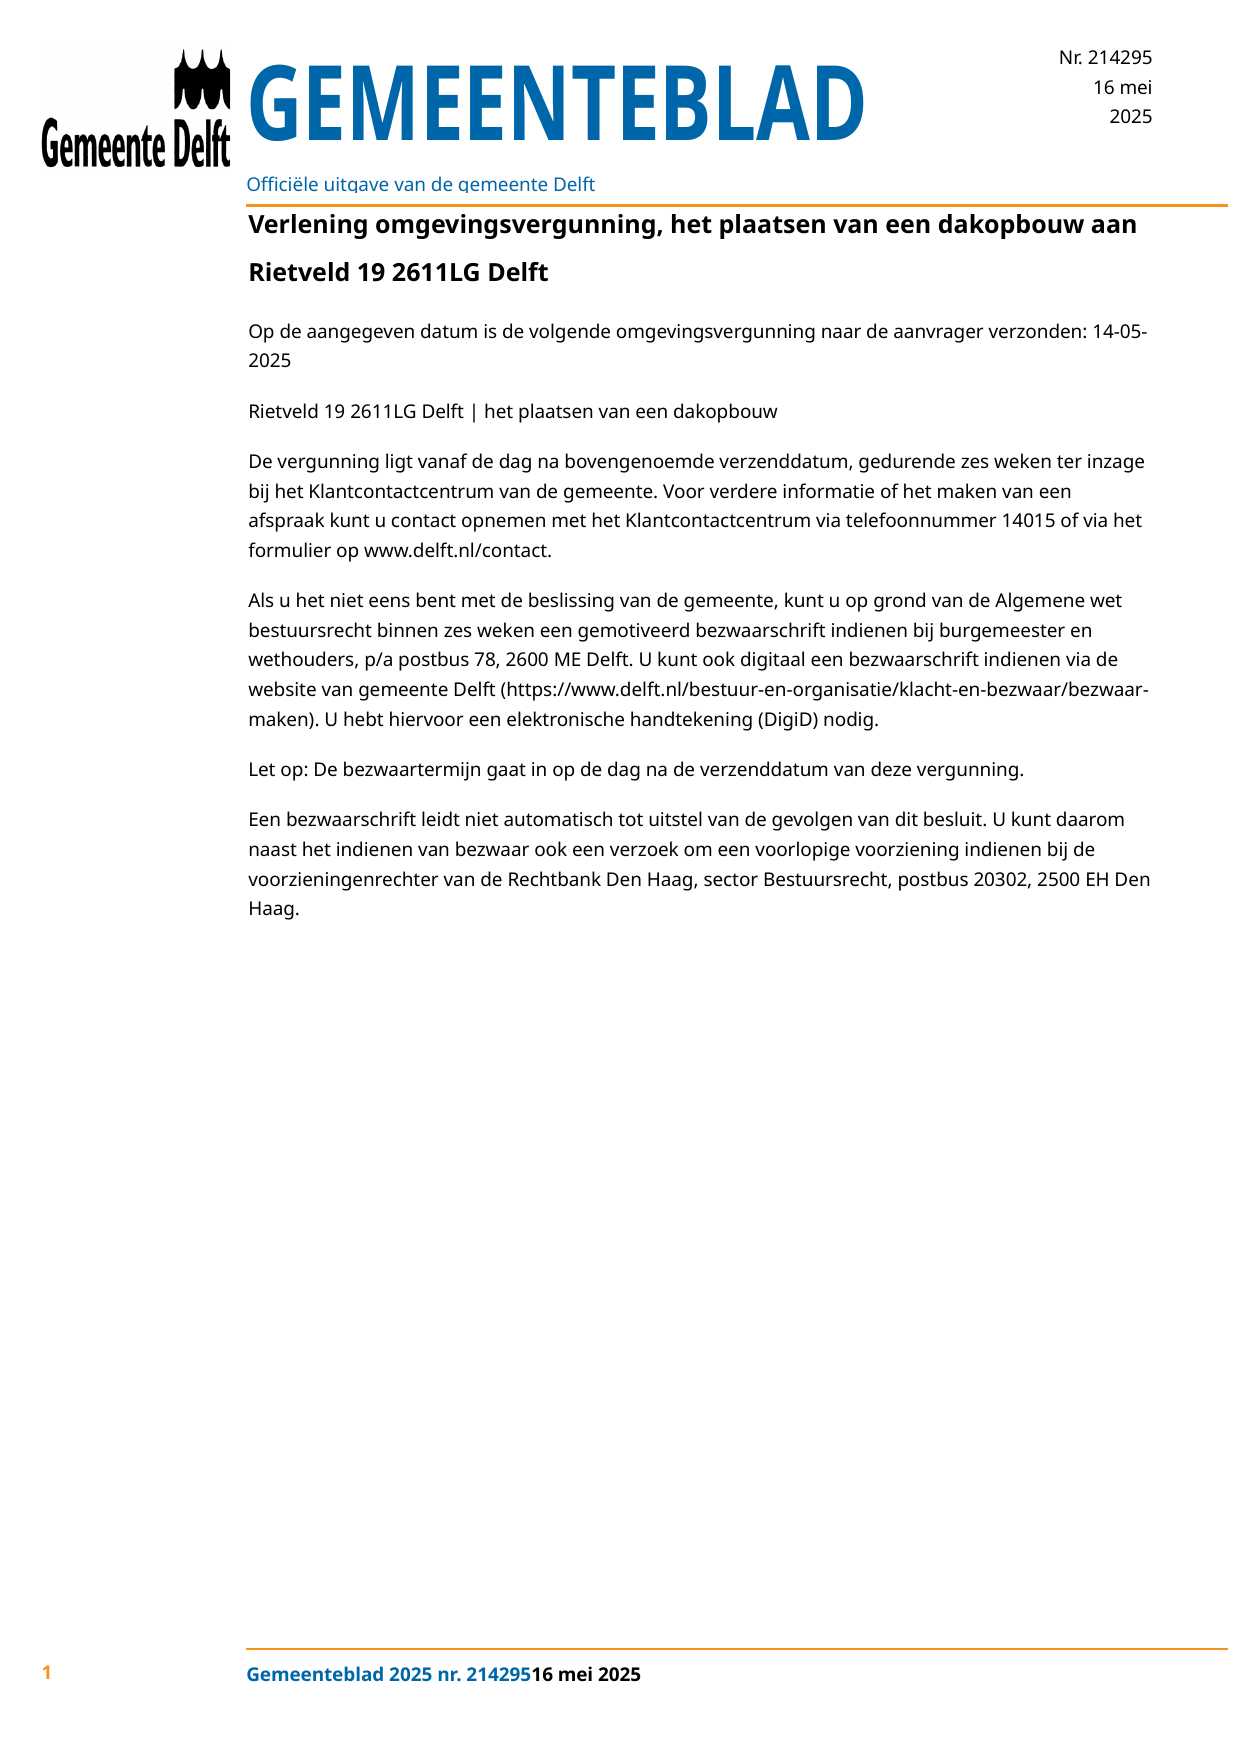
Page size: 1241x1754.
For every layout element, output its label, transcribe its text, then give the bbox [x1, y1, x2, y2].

text De vergunning ligt vanaf de dag na bovengenoemde verzenddatum, gedurende zes weken ter inzage bij het Klantcontactcentrum van de gemeente. Voor verdere informatie of het maken van een afspraak kunt u contact opnemen met het Klantcontactcentrum via telefoonnummer 14015 of via het formulier op www.delft.nl/contact. [248, 448, 1152, 563]
text Rietveld 19 2611LG Delft | het plaatsen van een dakopbouw [248, 398, 1152, 424]
text Let op: De bezwaartermijn gaat in op de dag na de verzenddatum van deze vergunning. [248, 756, 1152, 782]
text Een bezwaarschrift leidt niet automatisch tot uitstel van de gevolgen van dit besluit. U kunt daarom naast het indienen van bezwaar ook een verzoek om een voorlopige voorziening indienen bij de voorzieningenrechter van de Rechtbank Den Haag, sector Bestuursrecht, postbus 20302, 2500 EH Den Haag. [248, 807, 1152, 921]
text Als u het niet eens bent met de beslissing van de gemeente, kunt u op grond van de Algemene wet bestuursrecht binnen zes weken een gemotiveerd bezwaarschrift indienen bij burgemeester en wethouders, p/a postbus 78, 2600 ME Delft. U kunt ook digitaal een bezwaarschrift indienen via de website van gemeente Delft (https://www.delft.nl/bestuur-en-organisatie/klacht-en-bezwaar/bezwaar-maken). U hebt hiervoor een elektronische handtekening (DigiD) nodig. [248, 587, 1152, 732]
text Op de aangegeven datum is de volgende omgevingsvergunning naar de aanvrager verzonden: 14-05-2025 [248, 318, 1152, 373]
text Verlening omgevingsvergunning, het plaatsen van een dakopbouw aan Rietveld 19 2611LG Delft [248, 207, 1152, 288]
picture [41, 47, 231, 172]
